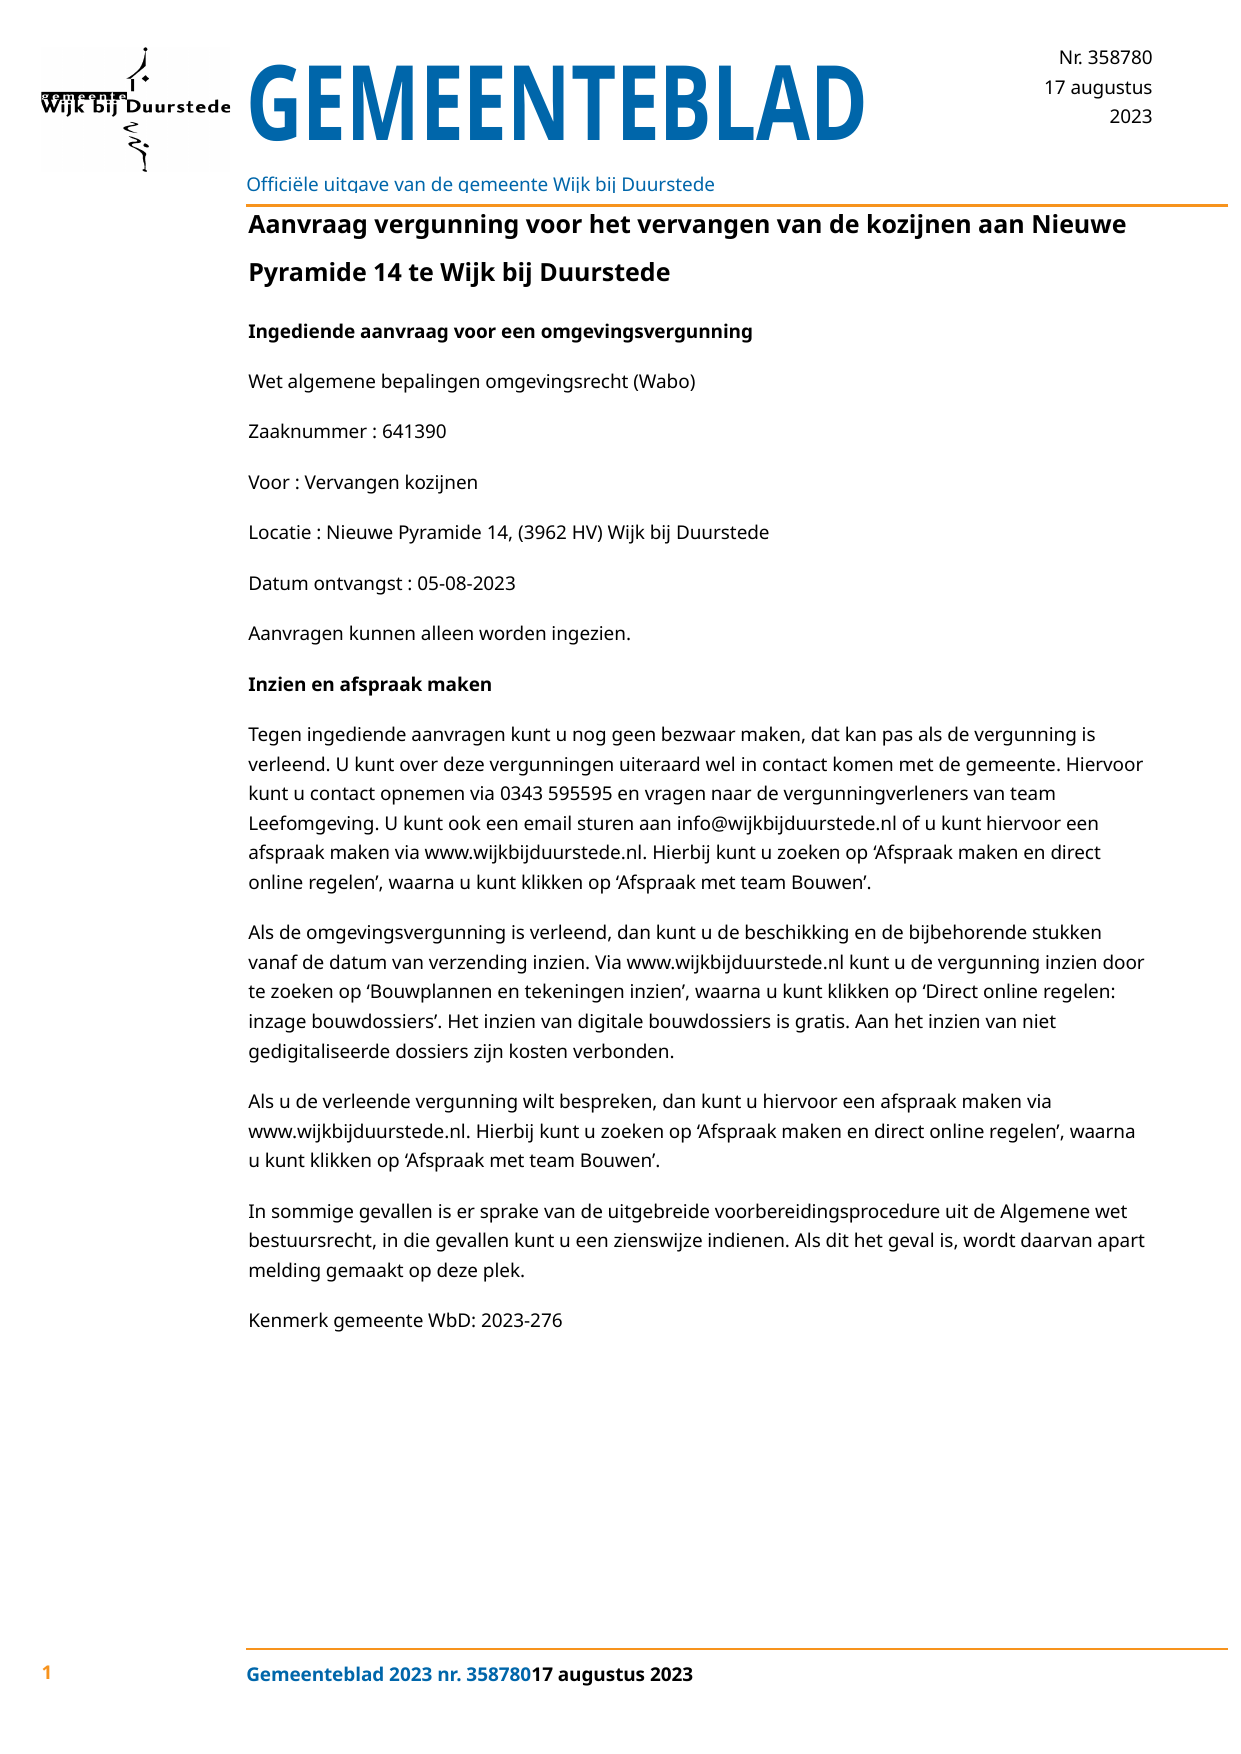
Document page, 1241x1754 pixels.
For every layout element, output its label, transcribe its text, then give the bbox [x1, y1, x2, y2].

text Datum ontvangst : 05-08-2023 [248, 570, 1152, 596]
text Voor : Vervangen kozijnen [248, 469, 1152, 495]
text Zaaknummer : 641390 [248, 419, 1152, 444]
text Kenmerk gemeente WbD: 2023-276 [248, 1307, 1152, 1333]
text Aanvraag vergunning voor het vervangen van de kozijnen aan Nieuwe Pyramide 14 te Wijk bij Duurstede [248, 207, 1152, 288]
text Wet algemene bepalingen omgevingsrecht (Wabo) [248, 368, 1152, 394]
text Locatie : Nieuwe Pyramide 14, (3962 HV) Wijk bij Duurstede [248, 519, 1152, 545]
picture [41, 47, 231, 172]
text Ingediende aanvraag voor een omgevingsvergunning [248, 318, 1152, 344]
text Tegen ingediende aanvragen kunt u nog geen bezwaar maken, dat kan pas als de vergunning is verleend. U kunt over deze vergunningen uiteraard wel in contact komen met de gemeente. Hiervoor kunt u contact opnemen via 0343 595595 en vragen naar de vergunningverleners van team Leefomgeving. U kunt ook een email sturen aan info@wijkbijduurstede.nl of u kunt hiervoor een afspraak maken via www.wijkbijduurstede.nl. Hierbij kunt u zoeken op ‘Afspraak maken en direct online regelen’, waarna u kunt klikken op ‘Afspraak met team Bouwen’. [248, 721, 1152, 895]
text Aanvragen kunnen alleen worden ingezien. [248, 620, 1152, 646]
text In sommige gevallen is er sprake van de uitgebreide voorbereidingsprocedure uit de Algemene wet bestuursrecht, in die gevallen kunt u een zienswijze indienen. Als dit het geval is, wordt daarvan apart melding gemaakt op deze plek. [248, 1198, 1152, 1283]
text Als de omgevingsvergunning is verleend, dan kunt u de beschikking en de bijbehorende stukken vanaf de datum van verzending inzien. Via www.wijkbijduurstede.nl kunt u de vergunning inzien door te zoeken op ‘Bouwplannen en tekeningen inzien’, waarna u kunt klikken op ‘Direct online regelen: inzage bouwdossiers’. Het inzien van digitale bouwdossiers is gratis. Aan het inzien van niet gedigitaliseerde dossiers zijn kosten verbonden. [248, 919, 1152, 1064]
text Inzien en afspraak maken [248, 671, 1152, 697]
text Als u de verleende vergunning wilt bespreken, dan kunt u hiervoor een afspraak maken via www.wijkbijduurstede.nl. Hierbij kunt u zoeken op ‘Afspraak maken en direct online regelen’, waarna u kunt klikken op ‘Afspraak met team Bouwen’. [248, 1088, 1152, 1173]
